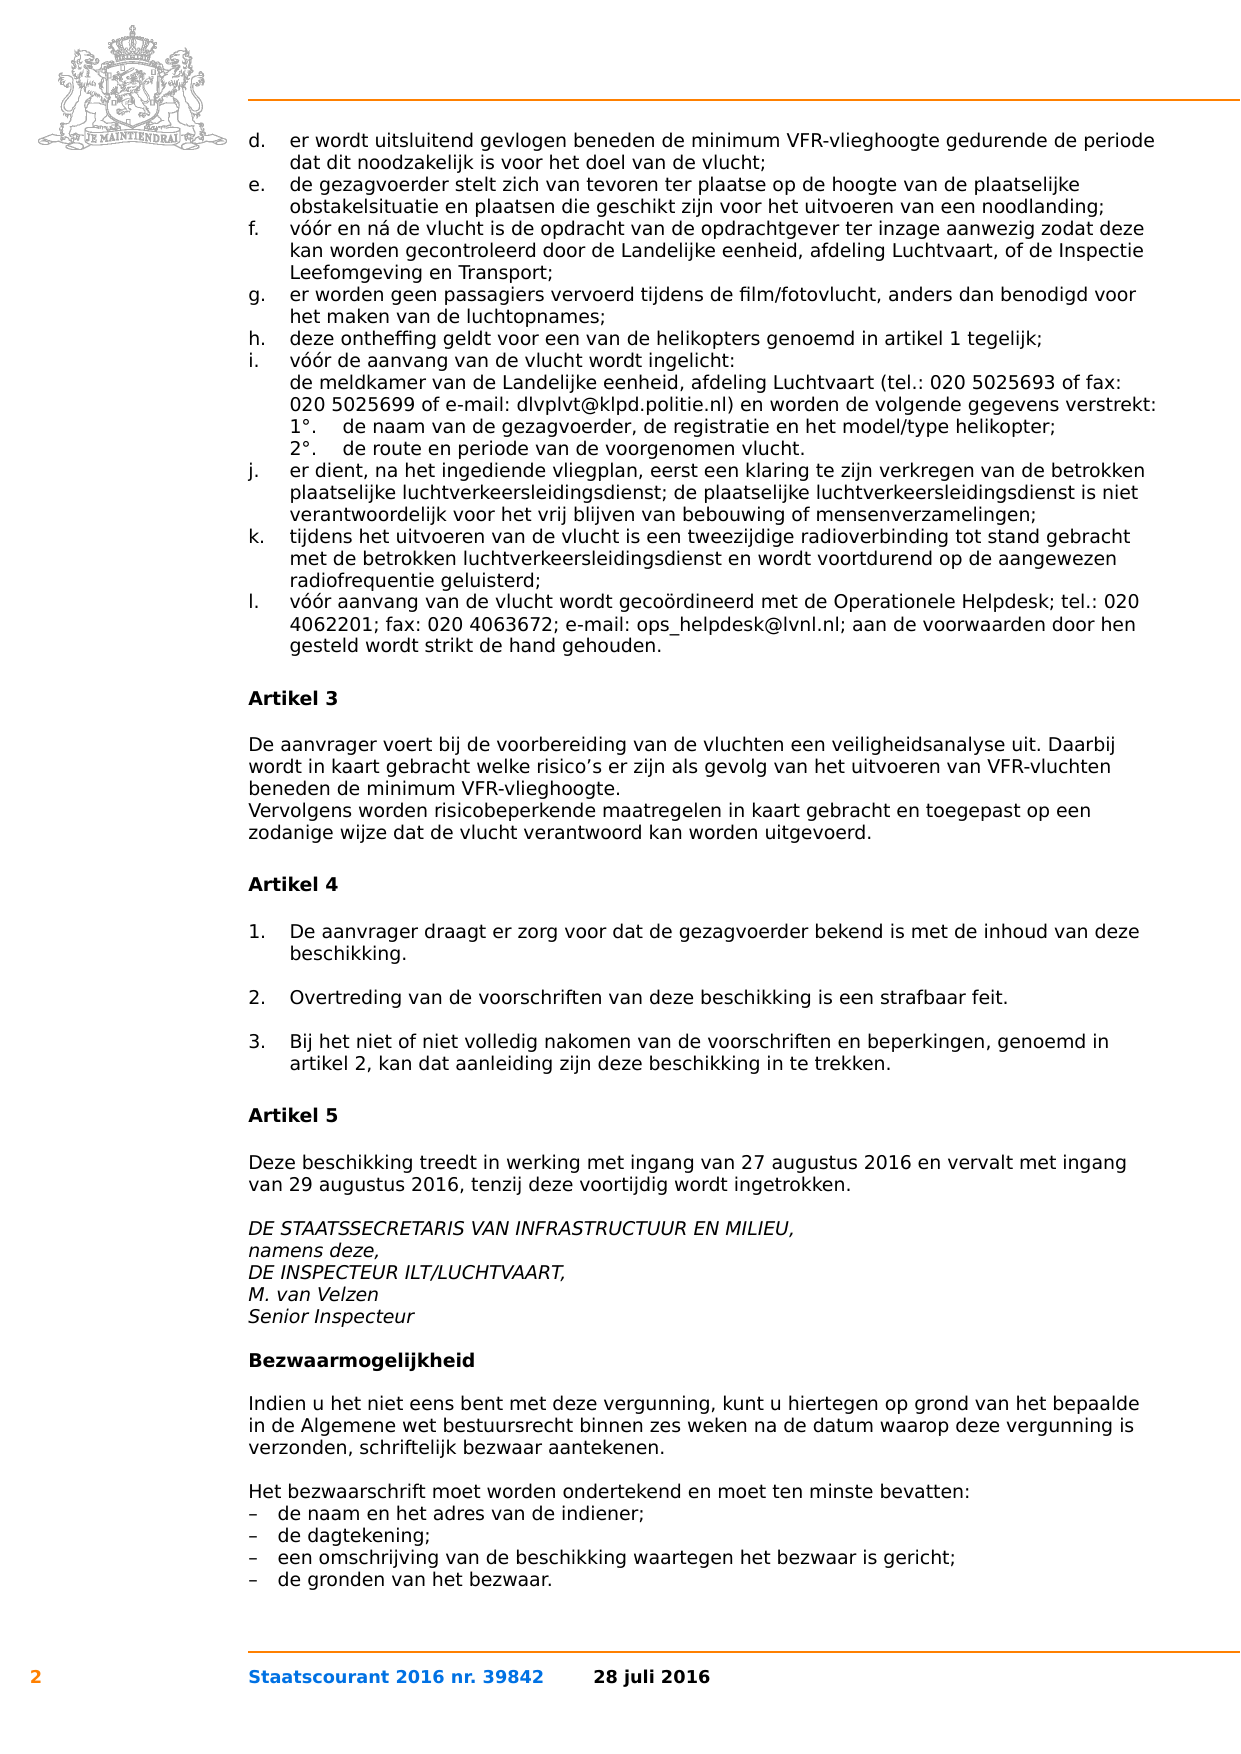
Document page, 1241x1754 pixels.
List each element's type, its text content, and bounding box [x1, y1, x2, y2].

text Bezwaarmogelijkheid [248, 1349, 1163, 1371]
text DE STAATSSECRETARIS VAN INFRASTRUCTUUR EN MILIEU, namens deze, DE INSPECTEUR ILT/LUCHTVAART, M. van Velzen Senior Inspecteur [248, 1218, 1163, 1328]
text Deze beschikking treedt in werking met ingang van 27 augustus 2016 en vervalt met ingang van 29 augustus 2016, tenzij deze voortijdig wordt ingetrokken. [248, 1152, 1163, 1196]
text – de naam en het adres van de indiener; [248, 1503, 1163, 1525]
text 2°. de route en periode van de voorgenomen vlucht. [289, 438, 1163, 459]
text 1°. de naam van de gezagvoerder, de registratie en het model/type helikopter; [289, 416, 1163, 438]
text h. deze ontheffing geldt voor een van de helikopters genoemd in artikel 1 tegelijk; [248, 328, 1163, 350]
subtitle Artikel 4 [248, 874, 1163, 896]
text f. vóór en ná de vlucht is de opdracht van de opdrachtgever ter inzage aanwezig zodat deze kan worden gecontroleerd door de Landelijke eenheid, afdeling Luchtvaart, of de Inspectie Leefomgeving en Transport; [248, 218, 1163, 284]
text k. tijdens het uitvoeren van de vlucht is een tweezijdige radioverbinding tot stand gebracht met de betrokken luchtverkeersleidingsdienst en wordt voortdurend op de aangewezen radiofrequentie geluisterd; [248, 526, 1163, 591]
text Vervolgens worden risicobeperkende maatregelen in kaart gebracht en toegepast op een zodanige wijze dat de vlucht verantwoord kan worden uitgevoerd. [248, 800, 1163, 844]
text d. er wordt uitsluitend gevlogen beneden de minimum VFR-vlieghoogte gedurende de periode dat dit noodzakelijk is voor het doel van de vlucht; [248, 130, 1163, 174]
text g. er worden geen passagiers vervoerd tijdens de film/fotovlucht, anders dan benodigd voor het maken van de luchtopnames; [248, 284, 1163, 328]
text Indien u het niet eens bent met deze vergunning, kunt u hiertegen op grond van het bepaalde in de Algemene wet bestuursrecht binnen zes weken na de datum waarop deze vergunning is verzonden, schriftelijk bezwaar aantekenen. [248, 1393, 1163, 1459]
text 2. Overtreding van de voorschriften van deze beschikking is een strafbaar feit. [248, 987, 1163, 1009]
text Het bezwaarschrift moet worden ondertekend en moet ten minste bevatten: [248, 1481, 1163, 1503]
text i. vóór de aanvang van de vlucht wordt ingelicht: [248, 350, 1163, 372]
text – de gronden van het bezwaar. [248, 1569, 1163, 1591]
text j. er dient, na het ingediende vliegplan, eerst een klaring te zijn verkregen van de betrokken plaatselijke luchtverkeersleidingsdienst; de plaatselijke luchtverkeersleidingsdienst is niet verantwoordelijk voor het vrij blijven van bebouwing of mensenverzamelingen; [248, 459, 1163, 526]
text De aanvrager voert bij de voorbereiding van de vluchten een veiligheidsanalyse uit. Daarbij wordt in kaart gebracht welke risico’s er zijn als gevolg van het uitvoeren van VFR-vluchten beneden de minimum VFR-vlieghoogte. [248, 734, 1163, 800]
text l. vóór aanvang van de vlucht wordt gecoördineerd met de Operationele Helpdesk; tel.: 020 4062201; fax: 020 4063672; e-mail: ops_helpdesk@lvnl.nl; aan de voorwaarden door hen gesteld wordt strikt de hand gehouden. [248, 591, 1163, 657]
picture [38, 25, 227, 150]
text 1. De aanvrager draagt er zorg voor dat de gezagvoerder bekend is met de inhoud van deze beschikking. [248, 921, 1163, 965]
subtitle Artikel 3 [248, 687, 1163, 709]
text e. de gezagvoerder stelt zich van tevoren ter plaatse op de hoogte van de plaatselijke obstakelsituatie en plaatsen die geschikt zijn voor het uitvoeren van een noodlanding; [248, 174, 1163, 218]
subtitle Artikel 5 [248, 1105, 1163, 1127]
text 3. Bij het niet of niet volledig nakomen van de voorschriften en beperkingen, genoemd in artikel 2, kan dat aanleiding zijn deze beschikking in te trekken. [248, 1031, 1163, 1075]
text – de dagtekening; [248, 1525, 1163, 1547]
text de meldkamer van de Landelijke eenheid, afdeling Luchtvaart (tel.: 020 5025693 of fax: 020 5025699 of e-mail: dlvplvt@klpd.politie.nl) en worden de volgende gegevens verstrekt: [289, 372, 1163, 416]
text – een omschrijving van de beschikking waartegen het bezwaar is gericht; [248, 1547, 1163, 1569]
